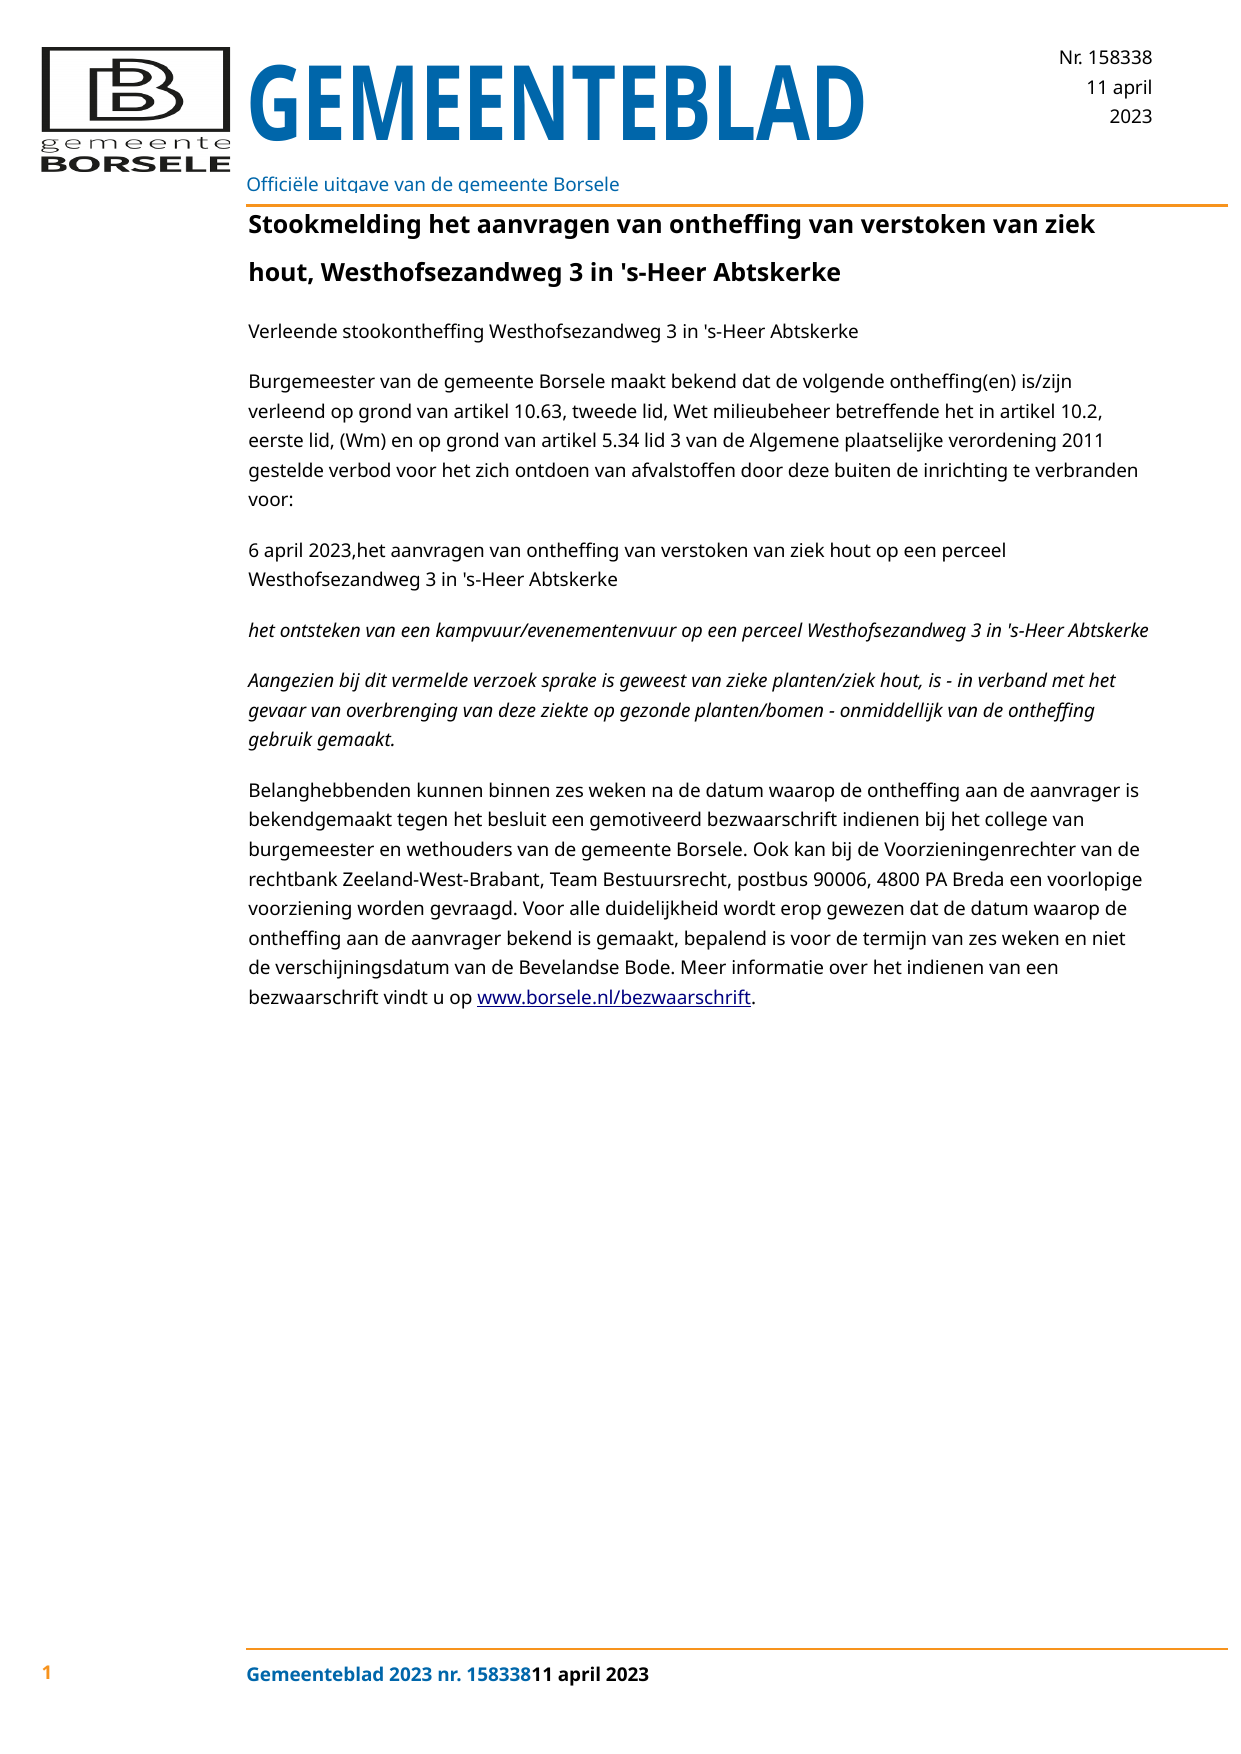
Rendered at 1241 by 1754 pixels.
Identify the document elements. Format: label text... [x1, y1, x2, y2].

text Stookmelding het aanvragen van ontheffing van verstoken van ziek hout, Westhofsezandweg 3 in 's-Heer Abtskerke [248, 207, 1152, 288]
text 6 april 2023,het aanvragen van ontheffing van verstoken van ziek hout op een perceel Westhofsezandweg 3 in 's-Heer Abtskerke [248, 537, 1152, 592]
text Verleende stookontheffing Westhofsezandweg 3 in 's-Heer Abtskerke [248, 318, 1152, 344]
text het ontsteken van een kampvuur/evenementenvuur op een perceel Westhofsezandweg 3 in 's-Heer Abtskerke [248, 617, 1152, 643]
text Belanghebbenden kunnen binnen zes weken na de datum waarop de ontheffing aan de aanvrager is bekendgemaakt tegen het besluit een gemotiveerd bezwaarschrift indienen bij het college van burgemeester en wethouders van de gemeente Borsele. Ook kan bij de Voorzieningenrechter van de rechtbank Zeeland-West-Brabant, Team Bestuursrecht, postbus 90006, 4800 PA Breda een voorlopige voorziening worden gevraagd. Voor alle duidelijkheid wordt erop gewezen dat de datum waarop de ontheffing aan de aanvrager bekend is gemaakt, bepalend is voor de termijn van zes weken en niet de verschijningsdatum van de Bevelandse Bode. Meer informatie over het indienen van een bezwaarschrift vindt u op www.borsele.nl/bezwaarschrift. [248, 777, 1152, 1010]
text Aangezien bij dit vermelde verzoek sprake is geweest van zieke planten/ziek hout, is - in verband met het gevaar van overbrenging van deze ziekte op gezonde planten/bomen - onmiddellijk van de ontheffing gebruik gemaakt. [248, 667, 1152, 752]
picture [41, 47, 231, 172]
text Burgemeester van de gemeente Borsele maakt bekend dat de volgende ontheffing(en) is/zijn verleend op grond van artikel 10.63, tweede lid, Wet milieubeheer betreffende het in artikel 10.2, eerste lid, (Wm) en op grond van artikel 5.34 lid 3 van de Algemene plaatselijke verordening 2011 gestelde verbod voor het zich ontdoen van afvalstoffen door deze buiten de inrichting te verbranden voor: [248, 368, 1152, 512]
